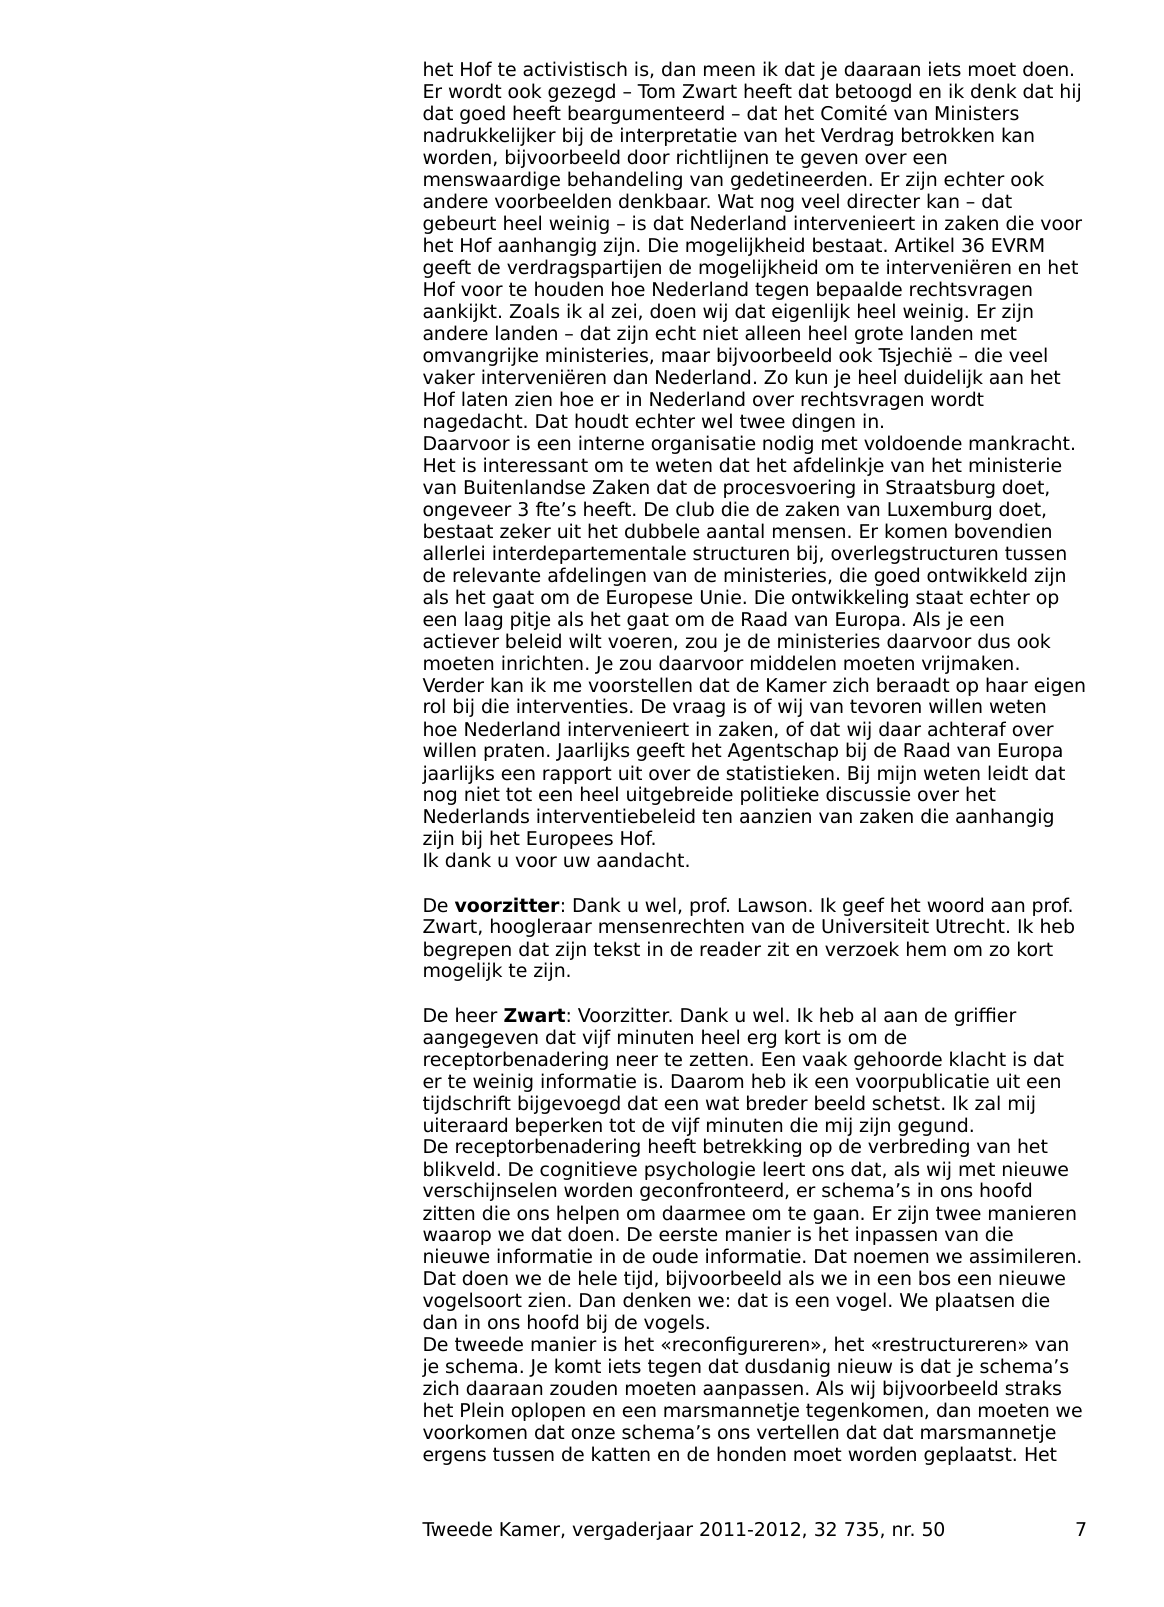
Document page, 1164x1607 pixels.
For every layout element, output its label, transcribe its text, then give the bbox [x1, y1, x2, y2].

text De voorzitter: Dank u wel, prof. Lawson. Ik geef het woord aan prof. Zwart, hoogleraar mensenrechten van de Universiteit Utrecht. Ik heb begrepen dat zijn tekst in de reader zit en verzoek hem om zo kort mogelijk te zijn. [422, 894, 1087, 982]
text De tweede manier is het «reconfigureren», het «restructureren» van je schema. Je komt iets tegen dat dusdanig nieuw is dat je schema’s zich daaraan zouden moeten aanpassen. Als wij bijvoorbeeld straks het Plein oplopen en een marsmannetje tegenkomen, dan moeten we voorkomen dat onze schema’s ons vertellen dat dat marsmannetje ergens tussen de katten en de honden moet worden geplaatst. Het [422, 1334, 1087, 1466]
text De heer Zwart: Voorzitter. Dank u wel. Ik heb al aan de griffier aangegeven dat vijf minuten heel erg kort is om de receptorbenadering neer te zetten. Een vaak gehoorde klacht is dat er te weinig informatie is. Daarom heb ik een voorpublicatie uit een tijdschrift bijgevoegd dat een wat breder beeld schetst. Ik zal mij uiteraard beperken tot de vijf minuten die mij zijn gegund. [422, 1004, 1087, 1136]
text Daarvoor is een interne organisatie nodig met voldoende mankracht. Het is interessant om te weten dat het afdelinkje van het ministerie van Buitenlandse Zaken dat de procesvoering in Straatsburg doet, ongeveer 3 fte’s heeft. De club die de zaken van Luxemburg doet, bestaat zeker uit het dubbele aantal mensen. Er komen bovendien allerlei interdepartementale structuren bij, overlegstructuren tussen de relevante afdelingen van de ministeries, die goed ontwikkeld zijn als het gaat om de Europese Unie. Die ontwikkeling staat echter op een laag pitje als het gaat om de Raad van Europa. Als je een actiever beleid wilt voeren, zou je de ministeries daarvoor dus ook moeten inrichten. Je zou daarvoor middelen moeten vrijmaken. Verder kan ik me voorstellen dat de Kamer zich beraadt op haar eigen rol bij die interventies. De vraag is of wij van tevoren willen weten hoe Nederland intervenieert in zaken, of dat wij daar achteraf over willen praten. Jaarlijks geeft het Agentschap bij de Raad van Europa jaarlijks een rapport uit over de statistieken. Bij mijn weten leidt dat nog niet tot een heel uitgebreide politieke discussie over het Nederlands interventiebeleid ten aanzien van zaken die aanhangig zijn bij het Europees Hof. [422, 433, 1087, 850]
text Ik dank u voor uw aandacht. [422, 850, 1087, 872]
text De receptorbenadering heeft betrekking op de verbreding van het blikveld. De cognitieve psychologie leert ons dat, als wij met nieuwe verschijnselen worden geconfronteerd, er schema’s in ons hoofd zitten die ons helpen om daarmee om te gaan. Er zijn twee manieren waarop we dat doen. De eerste manier is het inpassen van die nieuwe informatie in de oude informatie. Dat noemen we assimileren. Dat doen we de hele tijd, bijvoorbeeld als we in een bos een nieuwe vogelsoort zien. Dan denken we: dat is een vogel. We plaatsen die dan in ons hoofd bij de vogels. [422, 1136, 1087, 1334]
text het Hof te activistisch is, dan meen ik dat je daaraan iets moet doen. Er wordt ook gezegd – Tom Zwart heeft dat betoogd en ik denk dat hij dat goed heeft beargumenteerd – dat het Comité van Ministers nadrukkelijker bij de interpretatie van het Verdrag betrokken kan worden, bijvoorbeeld door richtlijnen te geven over een menswaardige behandeling van gedetineerden. Er zijn echter ook andere voorbeelden denkbaar. Wat nog veel directer kan – dat gebeurt heel weinig – is dat Nederland intervenieert in zaken die voor het Hof aanhangig zijn. Die mogelijkheid bestaat. Artikel 36 EVRM geeft de verdragspartijen de mogelijkheid om te interveniëren en het Hof voor te houden hoe Nederland tegen bepaalde rechtsvragen aankijkt. Zoals ik al zei, doen wij dat eigenlijk heel weinig. Er zijn andere landen – dat zijn echt niet alleen heel grote landen met omvangrijke ministeries, maar bijvoorbeeld ook Tsjechië – die veel vaker interveniëren dan Nederland. Zo kun je heel duidelijk aan het Hof laten zien hoe er in Nederland over rechtsvragen wordt nagedacht. Dat houdt echter wel twee dingen in. [422, 59, 1087, 433]
